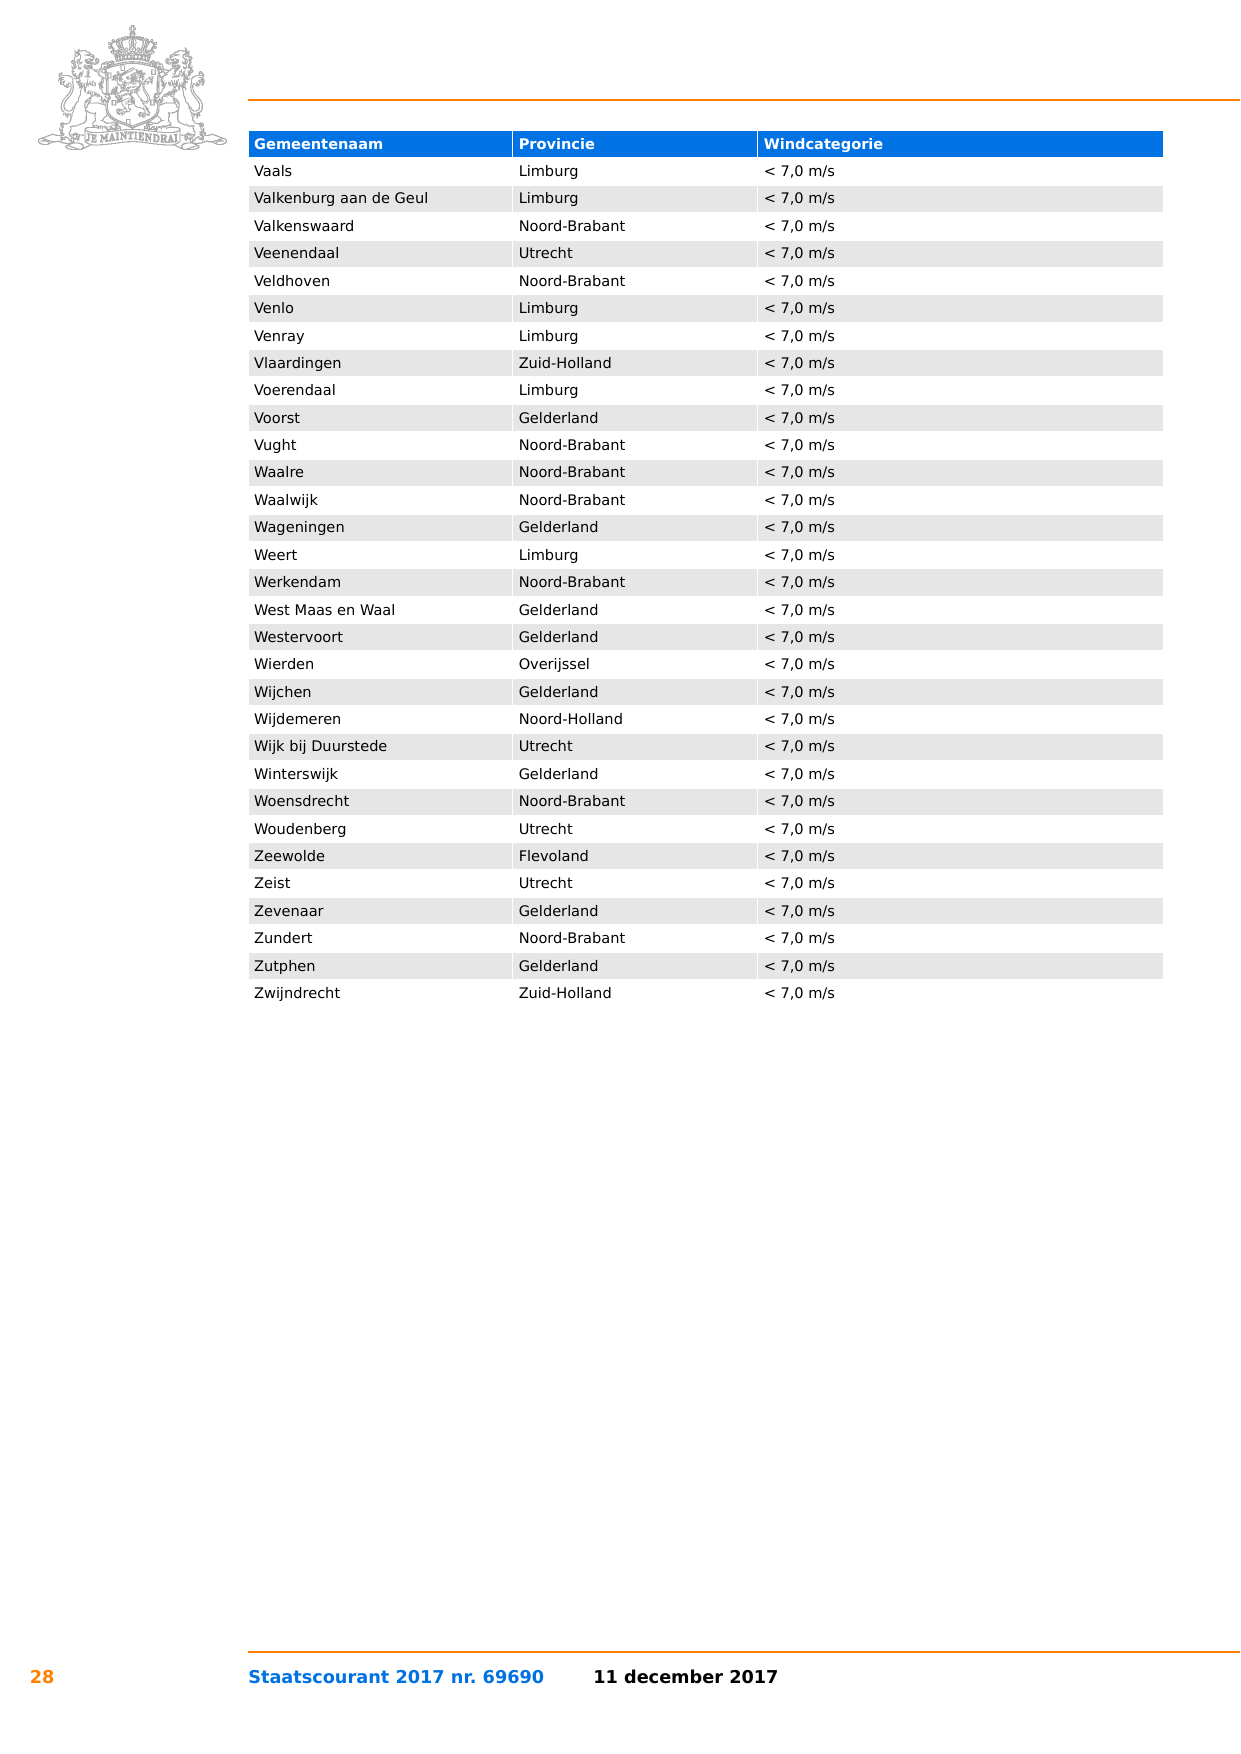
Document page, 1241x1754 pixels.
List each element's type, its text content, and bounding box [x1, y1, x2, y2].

table_cell Weert [249, 542, 512, 568]
table_cell Noord-Brabant [513, 460, 757, 486]
table_cell Utrecht [513, 241, 757, 267]
table_cell < 7,0 m/s [758, 268, 1163, 294]
table_cell Utrecht [513, 871, 757, 897]
table_cell Limburg [513, 295, 757, 322]
table_cell < 7,0 m/s [758, 350, 1163, 376]
table_cell Vlaardingen [249, 350, 512, 376]
table_cell Woensdrecht [249, 789, 512, 815]
table_header Windcategorie [758, 131, 1163, 157]
table_cell Zeist [249, 871, 512, 897]
table_header Gemeentenaam [249, 131, 512, 157]
table_cell Zeewolde [249, 843, 512, 869]
table_cell Zwijndrecht [249, 980, 512, 1007]
table_cell < 7,0 m/s [758, 378, 1163, 404]
table_cell Venlo [249, 295, 512, 322]
table_cell Waalwijk [249, 487, 512, 513]
table_cell Zuid-Holland [513, 980, 757, 1007]
table_cell < 7,0 m/s [758, 734, 1163, 760]
table_cell < 7,0 m/s [758, 706, 1163, 733]
table_cell Limburg [513, 542, 757, 568]
table_cell Waalre [249, 460, 512, 486]
table_cell Gelderland [513, 405, 757, 431]
table_cell Zevenaar [249, 898, 512, 924]
table_cell < 7,0 m/s [758, 898, 1163, 924]
table_cell Limburg [513, 378, 757, 404]
table_cell < 7,0 m/s [758, 761, 1163, 787]
table_cell Flevoland [513, 843, 757, 869]
table_cell Noord-Brabant [513, 487, 757, 513]
table_cell < 7,0 m/s [758, 789, 1163, 815]
table_cell < 7,0 m/s [758, 679, 1163, 705]
table_cell Voorst [249, 405, 512, 431]
table_cell Limburg [513, 186, 757, 212]
table_cell Veenendaal [249, 241, 512, 267]
table_cell < 7,0 m/s [758, 405, 1163, 431]
table_cell < 7,0 m/s [758, 925, 1163, 952]
table_cell Noord-Brabant [513, 432, 757, 459]
table_cell Zutphen [249, 953, 512, 979]
table_cell Zuid-Holland [513, 350, 757, 376]
table_cell < 7,0 m/s [758, 569, 1163, 596]
table_cell Wijk bij Duurstede [249, 734, 512, 760]
table_cell Zundert [249, 925, 512, 952]
table_cell Vaals [249, 158, 512, 185]
table_cell < 7,0 m/s [758, 460, 1163, 486]
table_cell West Maas en Waal [249, 597, 512, 623]
table_cell Westervoort [249, 624, 512, 650]
table_cell Gelderland [513, 953, 757, 979]
table_cell Noord-Holland [513, 706, 757, 733]
table_cell < 7,0 m/s [758, 843, 1163, 869]
table_cell < 7,0 m/s [758, 816, 1163, 842]
table_cell Limburg [513, 323, 757, 349]
table_cell Wierden [249, 651, 512, 678]
table_cell Limburg [513, 158, 757, 185]
table_cell Noord-Brabant [513, 213, 757, 239]
table_cell < 7,0 m/s [758, 487, 1163, 513]
table_cell Gelderland [513, 679, 757, 705]
table_cell < 7,0 m/s [758, 213, 1163, 239]
table_cell < 7,0 m/s [758, 953, 1163, 979]
table_cell Gelderland [513, 597, 757, 623]
table_cell < 7,0 m/s [758, 241, 1163, 267]
table_cell < 7,0 m/s [758, 871, 1163, 897]
table_cell Wageningen [249, 515, 512, 541]
table_cell Veldhoven [249, 268, 512, 294]
table_cell < 7,0 m/s [758, 651, 1163, 678]
table_cell Gelderland [513, 898, 757, 924]
table_cell Woudenberg [249, 816, 512, 842]
table_cell Winterswijk [249, 761, 512, 787]
table_cell Gelderland [513, 624, 757, 650]
table_cell Utrecht [513, 734, 757, 760]
table_cell Overijssel [513, 651, 757, 678]
table_cell Noord-Brabant [513, 789, 757, 815]
table_cell < 7,0 m/s [758, 542, 1163, 568]
table_cell Valkenburg aan de Geul [249, 186, 512, 212]
table_cell Vught [249, 432, 512, 459]
table_cell Noord-Brabant [513, 569, 757, 596]
table_header Provincie [513, 131, 757, 157]
table_cell Utrecht [513, 816, 757, 842]
table_cell Gelderland [513, 761, 757, 787]
table_cell Voerendaal [249, 378, 512, 404]
table_cell < 7,0 m/s [758, 624, 1163, 650]
table_cell < 7,0 m/s [758, 597, 1163, 623]
table_cell < 7,0 m/s [758, 158, 1163, 185]
table_cell < 7,0 m/s [758, 186, 1163, 212]
table_cell Werkendam [249, 569, 512, 596]
table_cell < 7,0 m/s [758, 980, 1163, 1007]
table_cell Noord-Brabant [513, 925, 757, 952]
table_cell Noord-Brabant [513, 268, 757, 294]
table_cell Gelderland [513, 515, 757, 541]
table_cell Wijchen [249, 679, 512, 705]
table_cell Valkenswaard [249, 213, 512, 239]
table_cell Wijdemeren [249, 706, 512, 733]
picture [38, 25, 227, 150]
table_cell Venray [249, 323, 512, 349]
table_cell < 7,0 m/s [758, 432, 1163, 459]
table_cell < 7,0 m/s [758, 295, 1163, 322]
table_cell < 7,0 m/s [758, 323, 1163, 349]
table_cell < 7,0 m/s [758, 515, 1163, 541]
